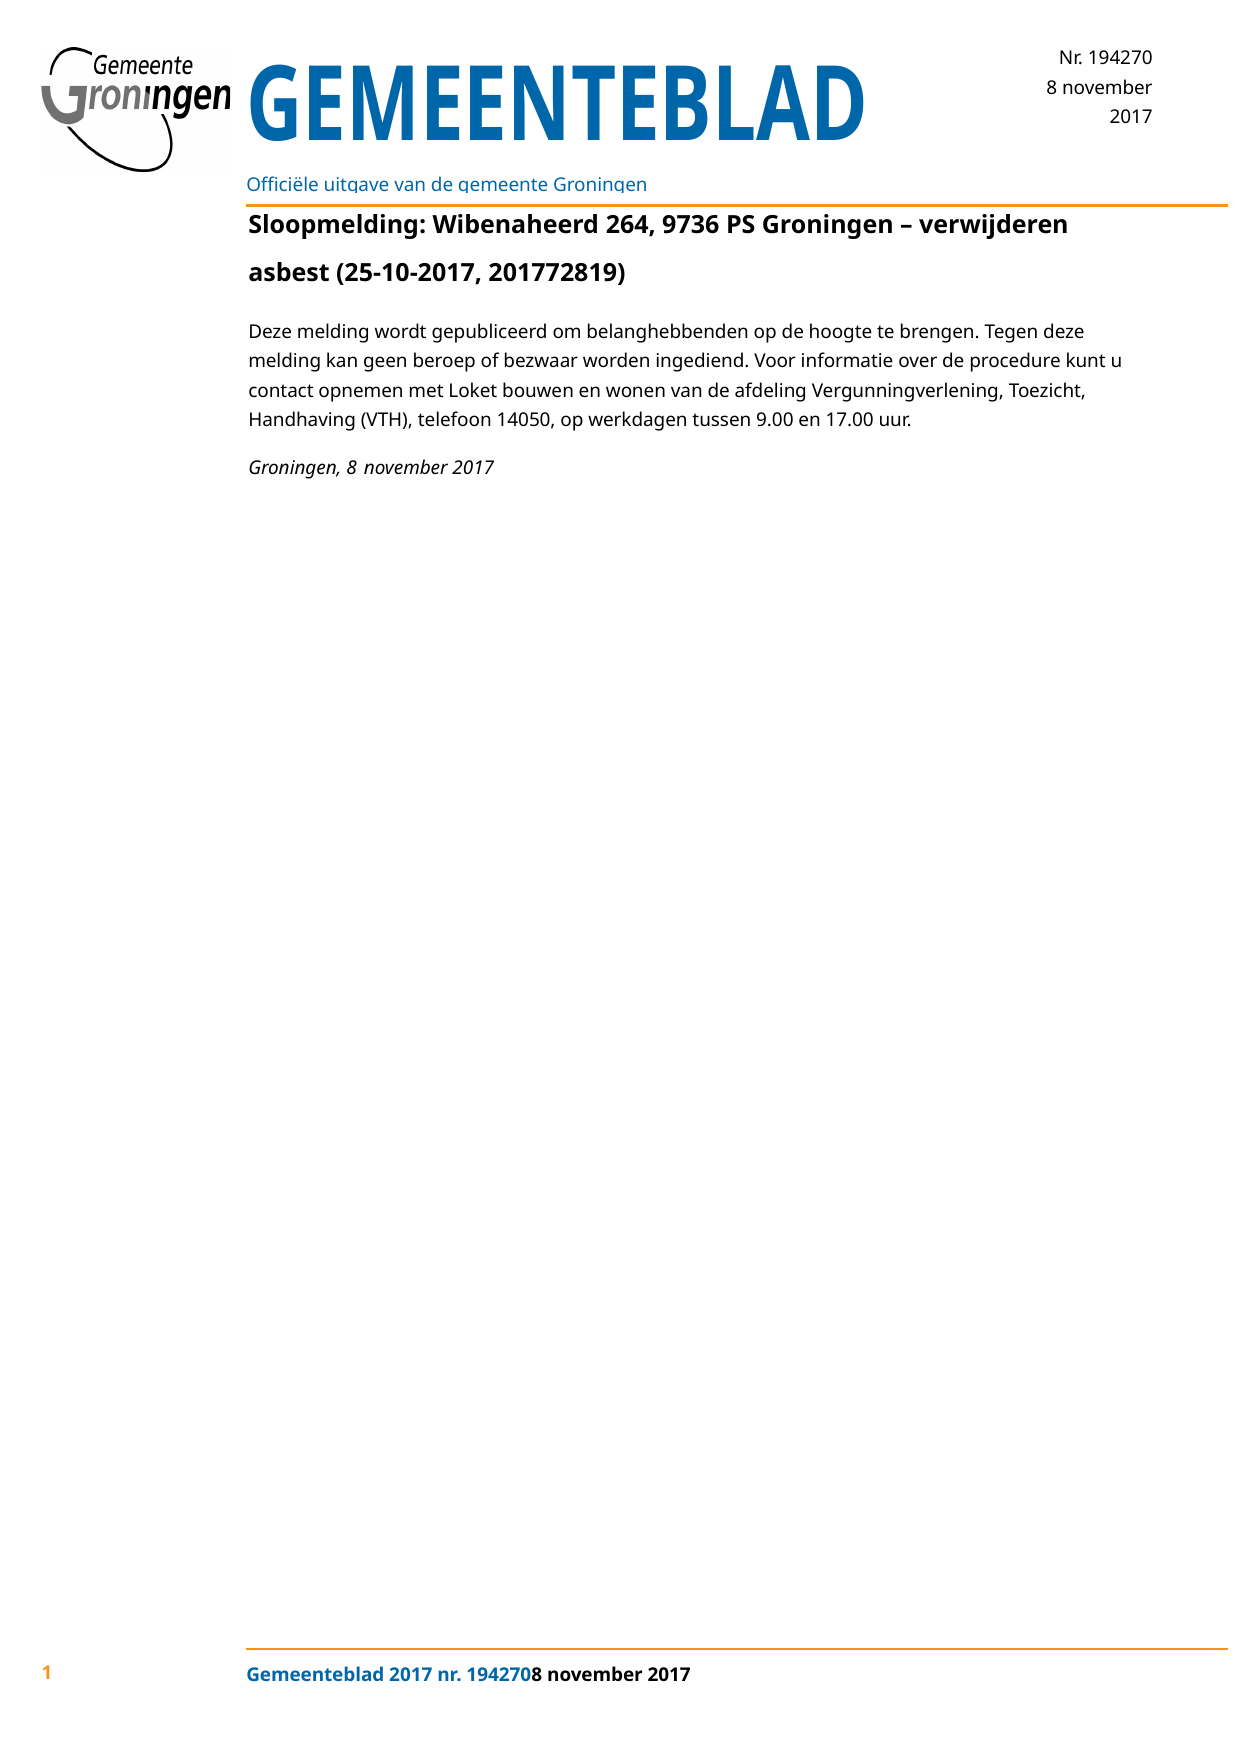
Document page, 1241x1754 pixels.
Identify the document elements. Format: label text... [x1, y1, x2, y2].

picture [41, 47, 231, 172]
text Deze melding wordt gepubliceerd om belanghebbenden op de hoogte te brengen. Tegen deze melding kan geen beroep of bezwaar worden ingediend. Voor informatie over de procedure kunt u contact opnemen met Loket bouwen en wonen van de afdeling Vergunningverlening, Toezicht, Handhaving (VTH), telefoon 14050, op werkdagen tussen 9.00 en 17.00 uur. [248, 318, 1152, 432]
text Sloopmelding: Wibenaheerd 264, 9736 PS Groningen – verwijderen asbest (25-10-2017, 201772819) [248, 207, 1152, 288]
text Groningen, 8 november 2017 [248, 454, 1152, 480]
